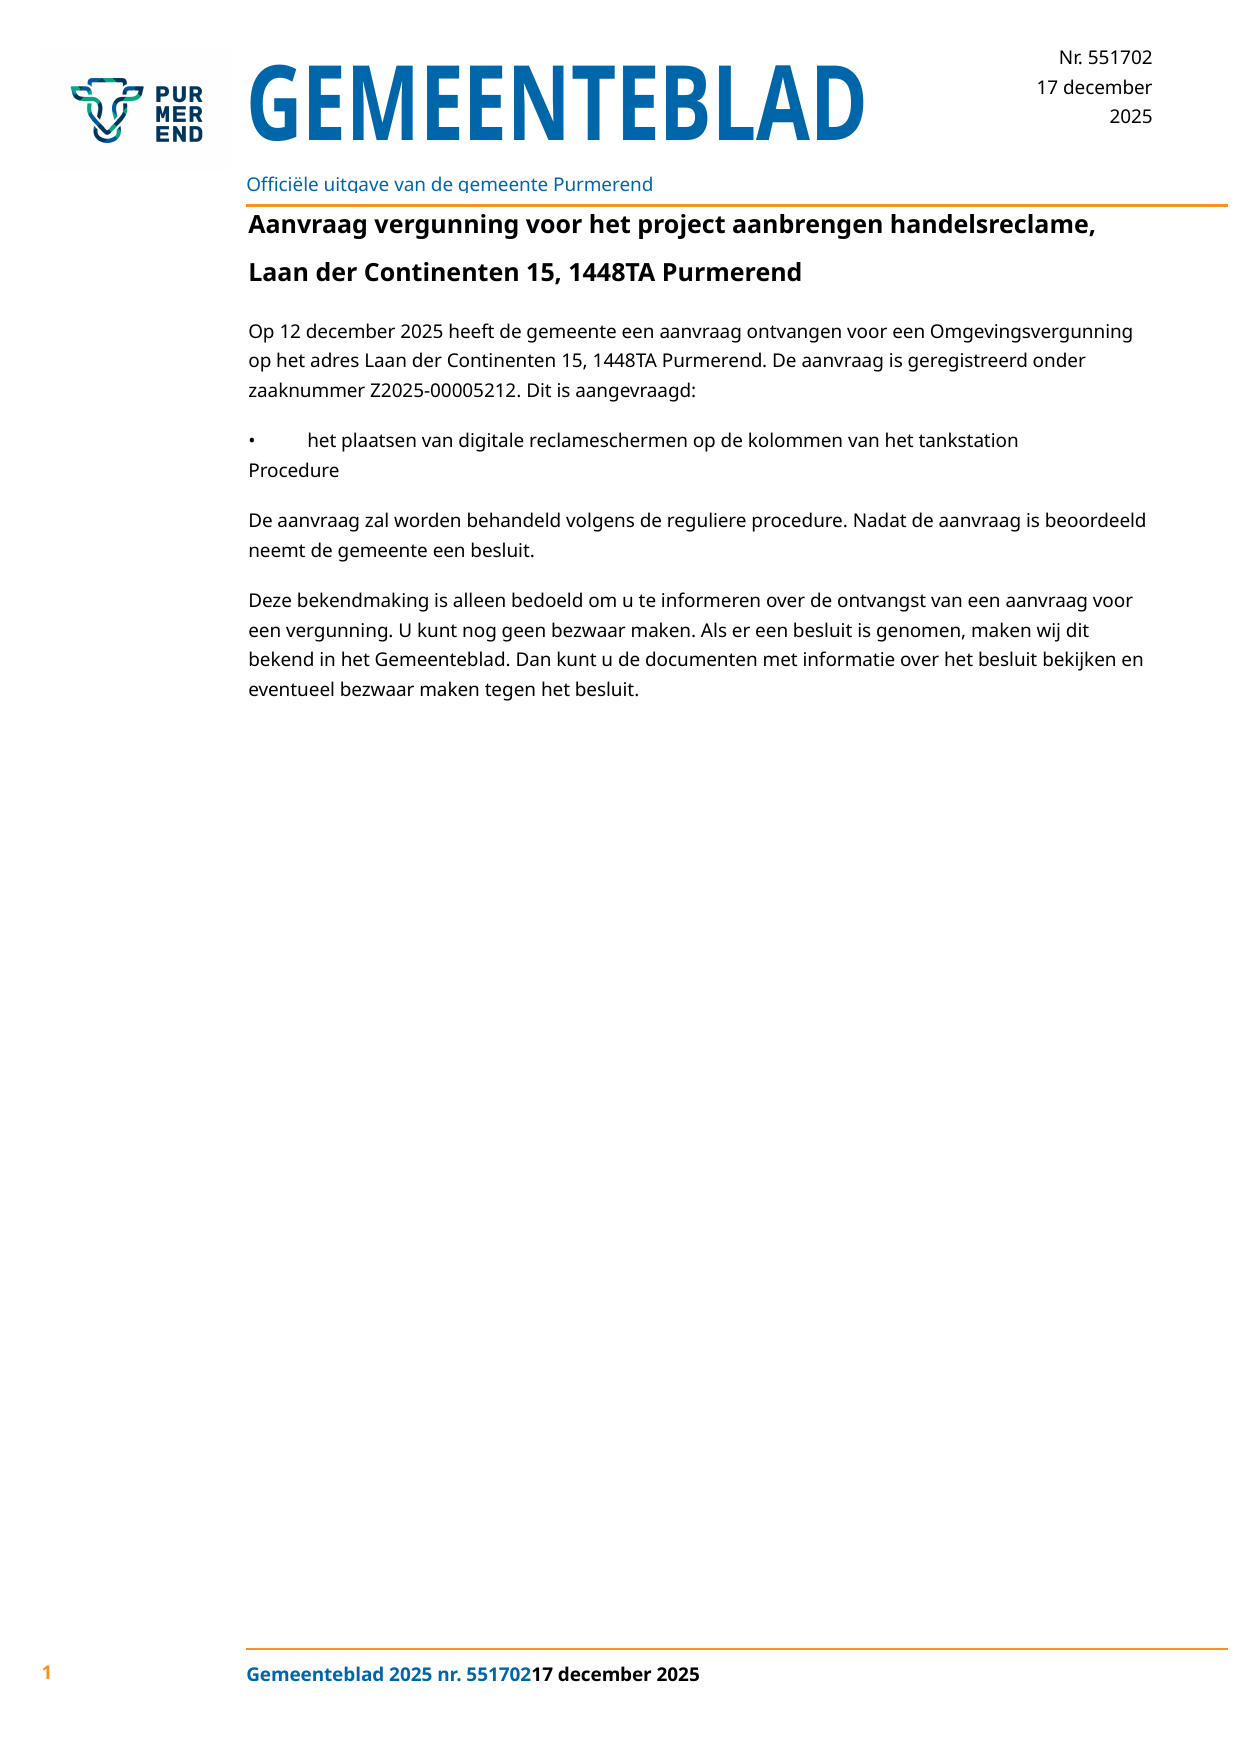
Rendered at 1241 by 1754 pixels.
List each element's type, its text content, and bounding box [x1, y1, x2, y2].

list het plaatsen van digitale reclameschermen op de kolommen van het tankstation [248, 427, 1152, 453]
text Deze bekendmaking is alleen bedoeld om u te informeren over de ontvangst van een aanvraag voor een vergunning. U kunt nog geen bezwaar maken. Als er een besluit is genomen, maken wij dit bekend in het Gemeenteblad. Dan kunt u de documenten met informatie over het besluit bekijken en eventueel bezwaar maken tegen het besluit. [248, 587, 1152, 702]
text De aanvraag zal worden behandeld volgens de reguliere procedure. Nadat de aanvraag is beoordeeld neemt de gemeente een besluit. [248, 507, 1152, 563]
text Aanvraag vergunning voor het project aanbrengen handelsreclame, Laan der Continenten 15, 1448TA Purmerend [248, 207, 1152, 288]
text Op 12 december 2025 heeft de gemeente een aanvraag ontvangen voor een Omgevingsvergunning op het adres Laan der Continenten 15, 1448TA Purmerend. De aanvraag is geregistreerd onder zaaknummer Z2025-00005212. Dit is aangevraagd: [248, 318, 1152, 403]
picture [41, 47, 231, 172]
text Procedure [248, 457, 1152, 483]
